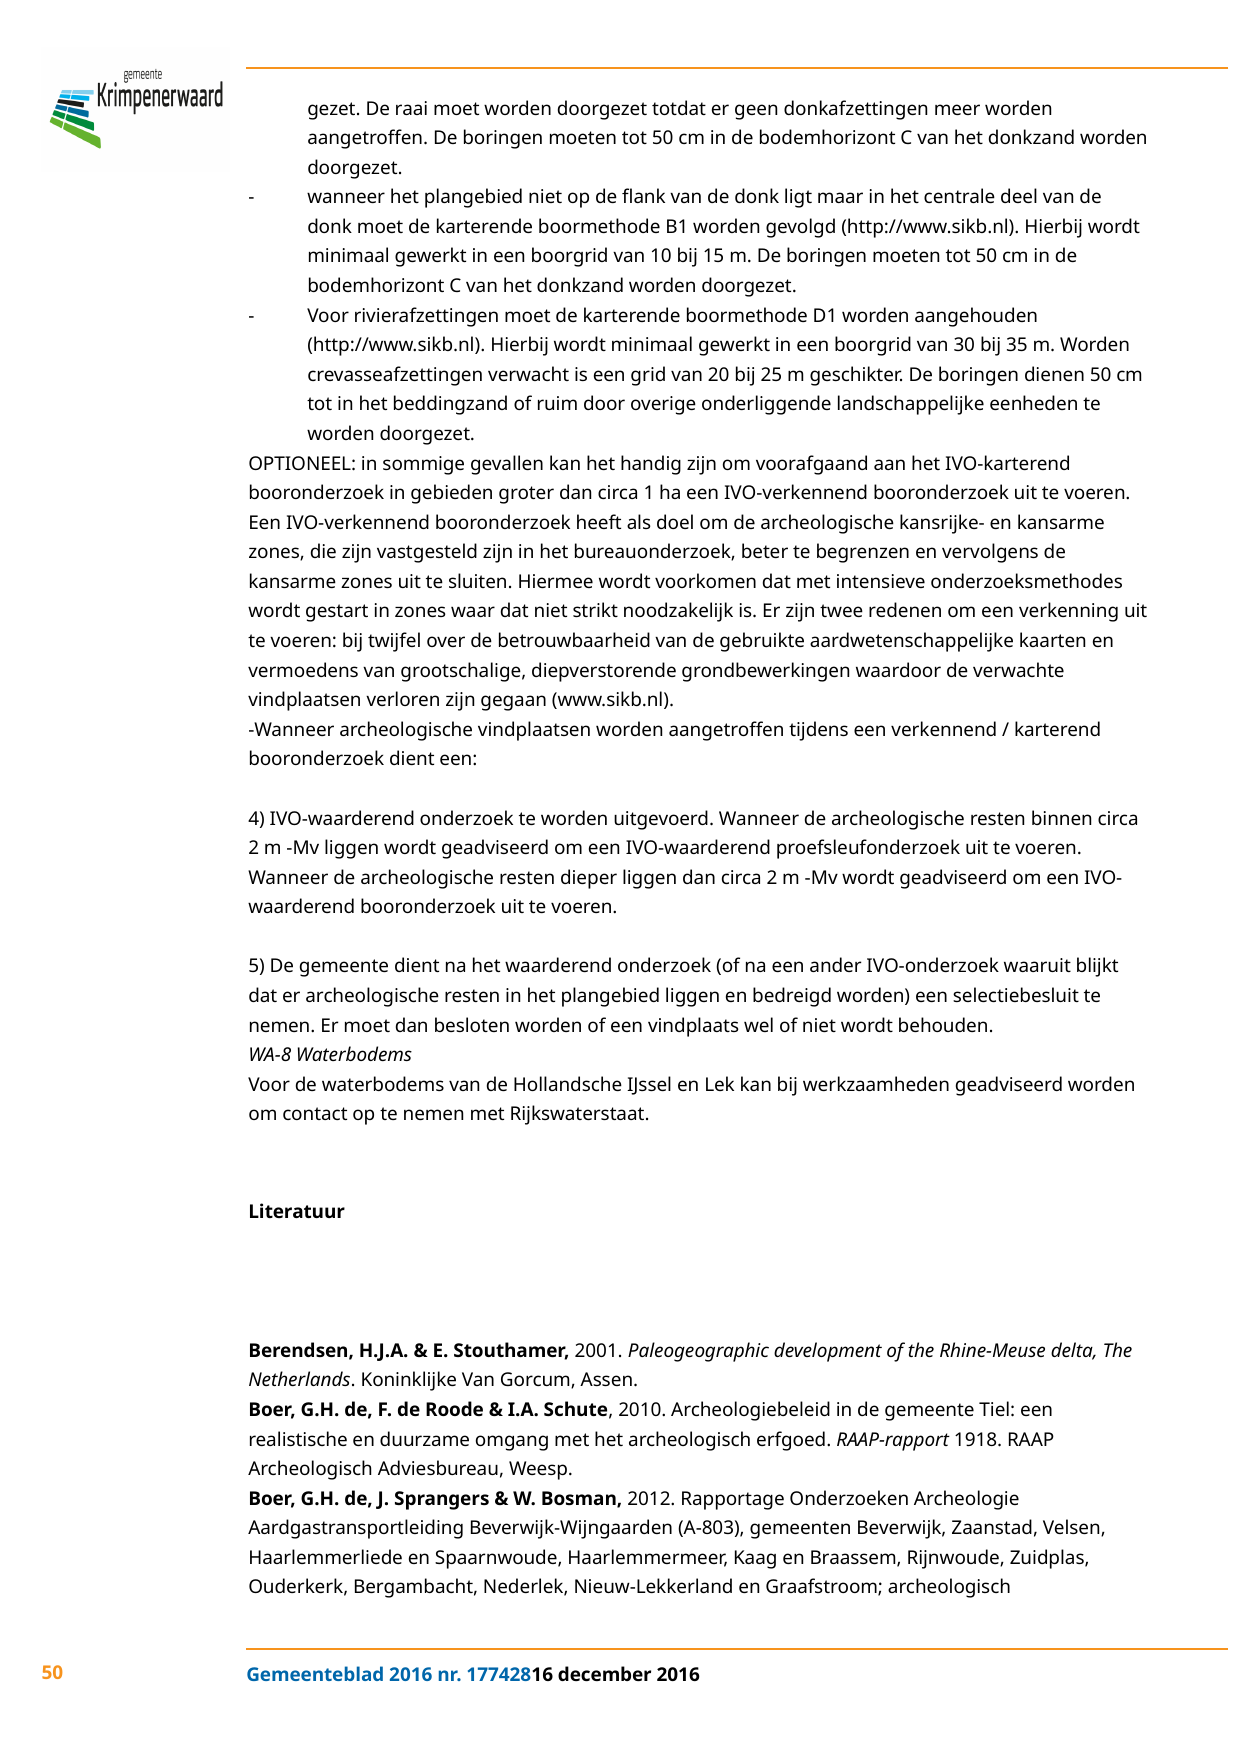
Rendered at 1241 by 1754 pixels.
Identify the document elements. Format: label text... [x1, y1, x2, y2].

text Voor de waterbodems van de Hollandsche IJssel en Lek kan bij werkzaamheden geadviseerd worden om contact op te nemen met Rijkswaterstaat. [248, 1071, 1152, 1126]
list wanneer het plangebied niet op de flank van de donk ligt maar in het centrale deel van de donk moet de karterende boormethode B1 worden gevolgd (http://www.sikb.nl). Hierbij wordt minimaal gewerkt in een boorgrid van 10 bij 15 m. De boringen moeten tot 50 cm in de bodemhorizont C van het donkzand worden doorgezet. [248, 183, 1152, 298]
text Boer, G.H. de, J. Sprangers & W. Bosman, 2012. Rapportage Onderzoeken Archeologie Aardgastransportleiding Beverwijk-Wijngaarden (A-803), gemeenten Beverwijk, Zaanstad, Velsen, Haarlemmerliede en Spaarnwoude, Haarlemmermeer, Kaag en Braassem, Rijnwoude, Zuidplas, Ouderkerk, Bergambacht, Nederlek, Nieuw-Lekkerland en Graafstroom; archeologisch [248, 1485, 1152, 1599]
text -Wanneer archeologische vindplaatsen worden aangetroffen tijdens een verkennend / karterend booronderzoek dient een: [248, 716, 1152, 771]
text Literatuur [248, 1197, 1152, 1225]
text 4) IVO-waarderend onderzoek te worden uitgevoerd. Wanneer de archeologische resten binnen circa 2 m -Mv liggen wordt geadviseerd om een IVO-waarderend proefsleufonderzoek uit te voeren. Wanneer de archeologische resten dieper liggen dan circa 2 m -Mv wordt geadviseerd om een IVO-waarderend booronderzoek uit te voeren. [248, 805, 1152, 919]
picture [41, 47, 231, 172]
list Voor rivierafzettingen moet de karterende boormethode D1 worden aangehouden (http://www.sikb.nl). Hierbij wordt minimaal gewerkt in een boorgrid van 30 bij 35 m. Worden crevasseafzettingen verwacht is een grid van 20 bij 25 m geschikter. De boringen dienen 50 cm tot in het beddingzand of ruim door overige onderliggende landschappelijke eenheden te worden doorgezet. [248, 302, 1152, 446]
text 5) De gemeente dient na het waarderend onderzoek (of na een ander IVO-onderzoek waaruit blijkt dat er archeologische resten in het plangebied liggen en bedreigd worden) een selectiebesluit te nemen. Er moet dan besloten worden of een vindplaats wel of niet wordt behouden. [248, 953, 1152, 1038]
list gezet. De raai moet worden doorgezet totdat er geen donkafzettingen meer worden aangetroffen. De boringen moeten tot 50 cm in de bodemhorizont C van het donkzand worden doorgezet. [248, 95, 1152, 180]
text Berendsen, H.J.A. & E. Stouthamer, 2001. Paleogeographic development of the Rhine-Meuse delta, The Netherlands. Koninklijke Van Gorcum, Assen. [248, 1337, 1152, 1392]
text OPTIONEEL: in sommige gevallen kan het handig zijn om voorafgaand aan het IVO-karterend booronderzoek in gebieden groter dan circa 1 ha een IVO-verkennend booronderzoek uit te voeren. Een IVO-verkennend booronderzoek heeft als doel om de archeologische kansrijke- en kansarme zones, die zijn vastgesteld zijn in het bureauonderzoek, beter te begrenzen en vervolgens de kansarme zones uit te sluiten. Hiermee wordt voorkomen dat met intensieve onderzoeksmethodes wordt gestart in zones waar dat niet strikt noodzakelijk is. Er zijn twee redenen om een verkenning uit te voeren: bij twijfel over de betrouwbaarheid van de gebruikte aardwetenschappelijke kaarten en vermoedens van grootschalige, diepverstorende grondbewerkingen waardoor de verwachte vindplaatsen verloren zijn gegaan (www.sikb.nl). [248, 450, 1152, 712]
text Boer, G.H. de, F. de Roode & I.A. Schute, 2010. Archeologiebeleid in de gemeente Tiel: een realistische en duurzame omgang met het archeologisch erfgoed. RAAP-rapport 1918. RAAP Archeologisch Adviesbureau, Weesp. [248, 1396, 1152, 1481]
text WA-8 Waterbodems [248, 1041, 1152, 1067]
